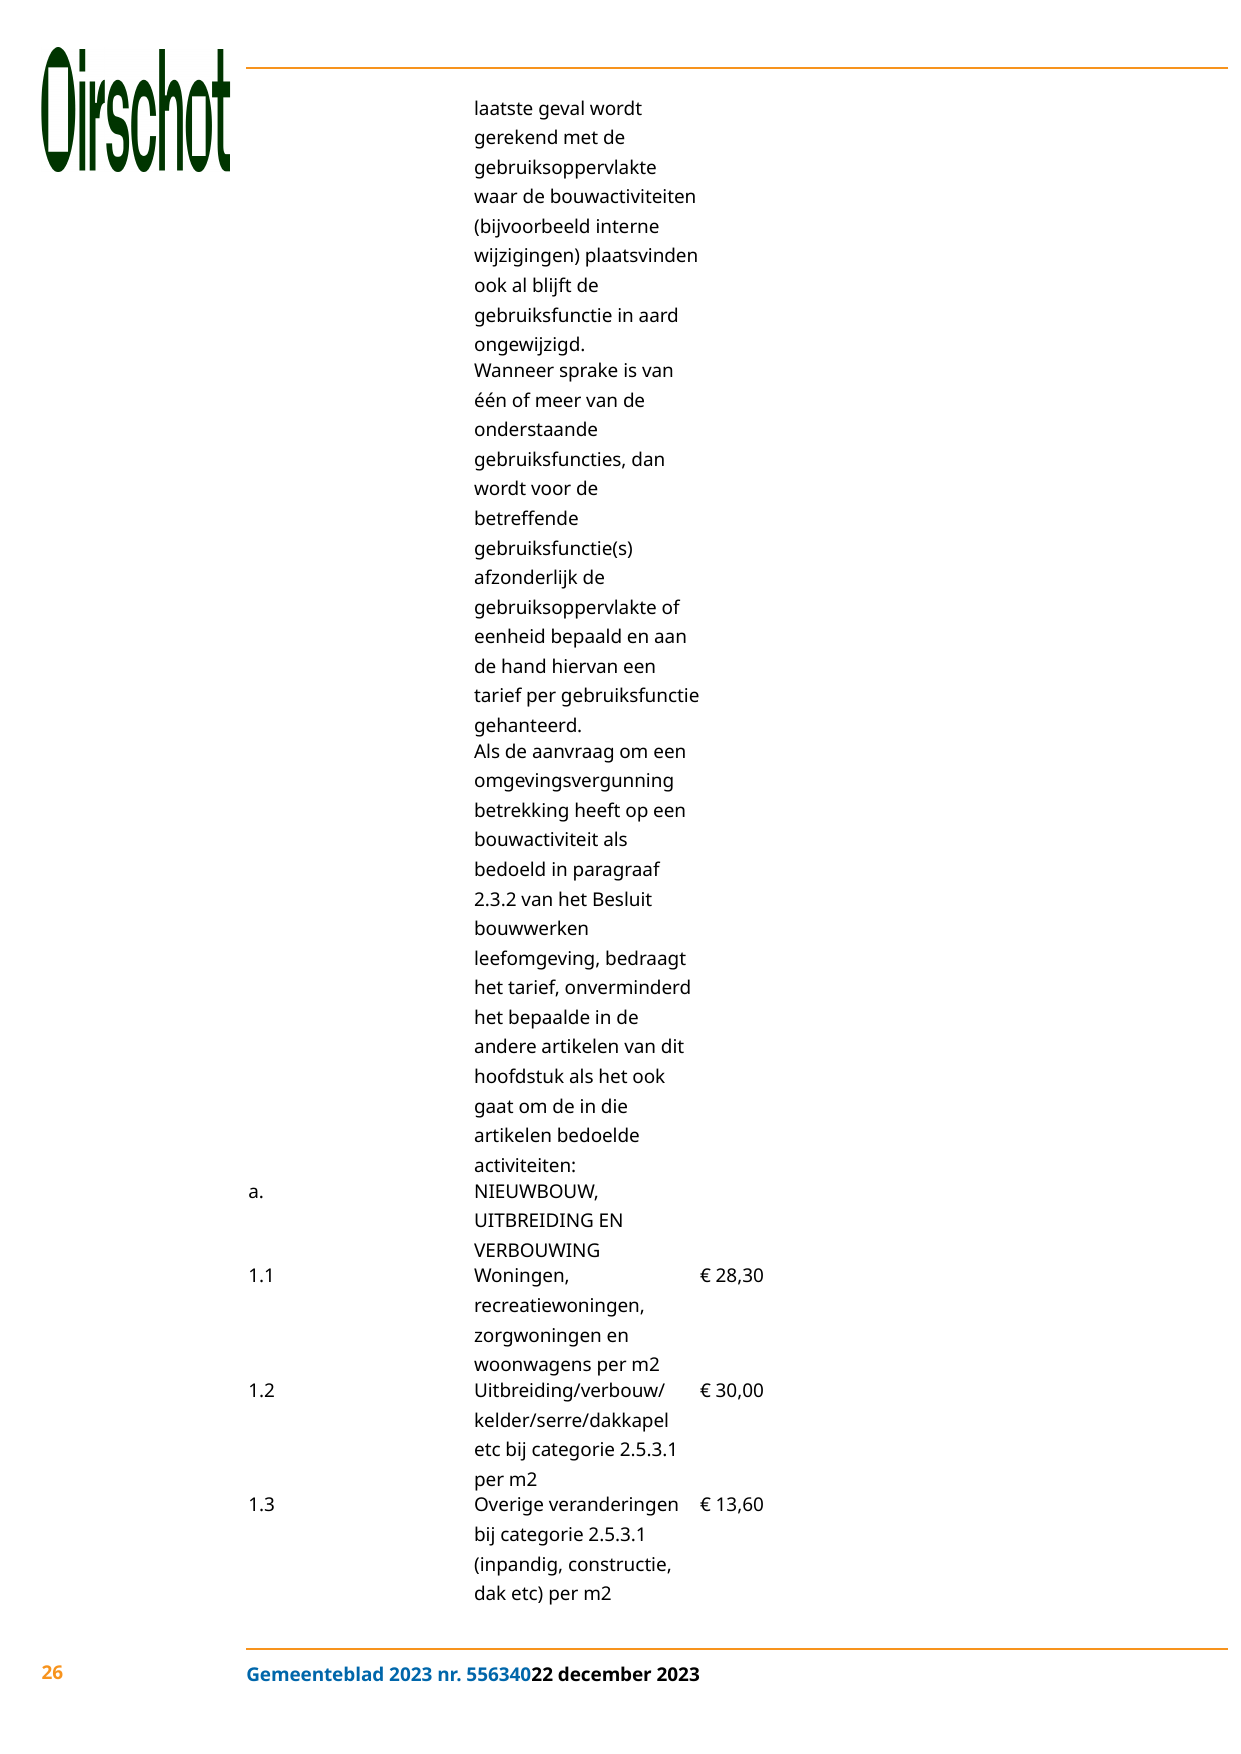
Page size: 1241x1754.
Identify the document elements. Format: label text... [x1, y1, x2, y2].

table_cell Woningen, recreatiewoningen, zorgwoningen en woonwagens per m2 [474, 1263, 700, 1377]
table_cell Uitbreiding/verbouw/kelder/serre/dakkapel etc bij categorie 2.5.3.1 per m2 [474, 1377, 700, 1492]
table_cell [248, 357, 474, 738]
table_cell € 30,00 [700, 1377, 926, 1492]
table_cell Wanneer sprake is van één of meer van de onderstaande gebruiksfuncties, dan wordt voor de betreffende gebruiksfunctie(s) afzonderlijk de gebruiksoppervlakte of eenheid bepaald en aan de hand hiervan een tarief per gebruiksfunctie gehanteerd. [474, 357, 700, 738]
table_cell 1.2 [248, 1377, 474, 1492]
table_cell [700, 357, 926, 738]
table_cell [248, 95, 474, 357]
table_cell Overige veranderingen bij categorie 2.5.3.1 (inpandig, constructie, dak etc) per m2 [474, 1492, 700, 1606]
table_cell NIEUWBOUW, UITBREIDING EN VERBOUWING [474, 1178, 700, 1263]
table_cell [926, 95, 1152, 357]
table_cell [248, 738, 474, 1178]
table_cell [700, 738, 926, 1178]
table_cell € 13,60 [700, 1492, 926, 1606]
table_cell 1.1 [248, 1263, 474, 1377]
table_cell [926, 1492, 1152, 1606]
table_cell [700, 95, 926, 357]
table_cell [926, 1263, 1152, 1377]
table_cell [926, 1377, 1152, 1492]
table_cell [926, 1178, 1152, 1263]
table_cell [700, 1178, 926, 1263]
table_cell [926, 357, 1152, 738]
table_cell laatste geval wordt gerekend met de gebruiksoppervlakte waar de bouwactiviteiten (bijvoorbeeld interne wijzigingen) plaatsvinden ook al blijft de gebruiksfunctie in aard ongewijzigd. [474, 95, 700, 357]
table_cell [926, 738, 1152, 1178]
table_cell a. [248, 1178, 474, 1263]
table_cell Als de aanvraag om een omgevingsvergunning betrekking heeft op een bouwactiviteit als bedoeld in paragraaf 2.3.2 van het Besluit bouwwerken leefomgeving, bedraagt het tarief, onverminderd het bepaalde in de andere artikelen van dit hoofdstuk als het ook gaat om de in die artikelen bedoelde activiteiten: [474, 738, 700, 1178]
picture [41, 47, 231, 172]
table_cell 1.3 [248, 1492, 474, 1606]
table_cell € 28,30 [700, 1263, 926, 1377]
